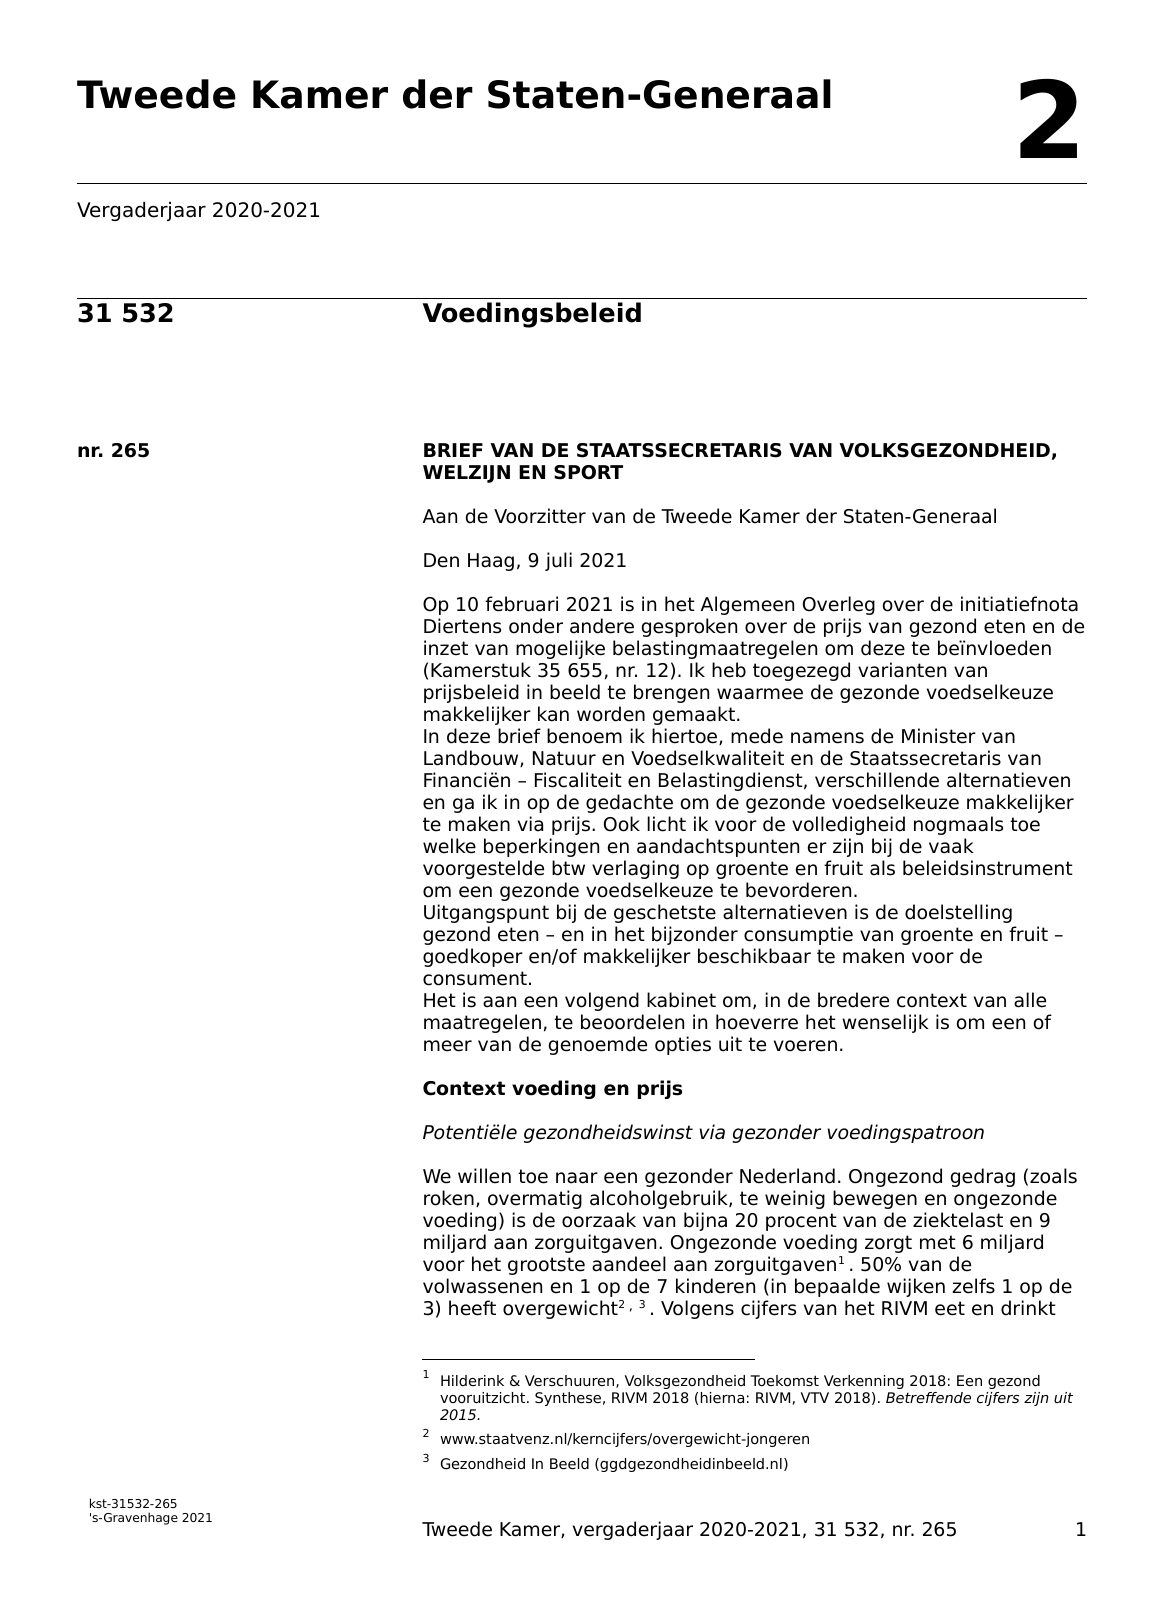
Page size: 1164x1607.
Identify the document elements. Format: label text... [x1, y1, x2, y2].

text kst-31532-265 [88, 1497, 323, 1511]
text We willen toe naar een gezonder Nederland. Ongezond gedrag (zoals roken, overmatig alcoholgebruik, te weinig bewegen en ongezonde voeding) is de oorzaak van bijna 20 procent van de ziektelast en 9 miljard aan zorguitgaven. Ongezonde voeding zorgt met 6 miljard voor het grootste aandeel aan zorguitgaven. 50% van de volwassenen en 1 op de 7 kinderen (in bepaalde wijken zelfs 1 op de 3) heeft overgewicht, . Volgens cijfers van het RIVM eet en drinkt [422, 1166, 1087, 1320]
text Het is aan een volgend kabinet om, in de bredere context van alle maatregelen, te beoordelen in hoeverre het wenselijk is om een of meer van de genoemde opties uit te voeren. [422, 990, 1087, 1056]
text Aan de Voorzitter van de Tweede Kamer der Staten-Generaal [422, 506, 1087, 528]
text Den Haag, 9 juli 2021 [422, 550, 1087, 572]
text Uitgangspunt bij de geschetste alternatieven is de doelstelling gezond eten – en in het bijzonder consumptie van groente en fruit – goedkoper en/of makkelijker beschikbaar te maken voor de consument. [422, 902, 1087, 990]
text Gezondheid In Beeld (ggdgezondheidinbeeld.nl) [422, 1452, 1087, 1474]
table_cell Vergaderjaar 2020-2021 [77, 184, 1087, 298]
subtitle nr. 265 BRIEF VAN DE STAATSSECRETARIS VAN VOLKSGEZONDHEID, WELZIJN EN SPORT [77, 440, 1087, 484]
text Op 10 februari 2021 is in het Algemeen Overleg over de initiatiefnota Diertens onder andere gesproken over de prijs van gezond eten en de inzet van mogelijke belastingmaatregelen om deze te beïnvloeden (Kamerstuk 35 655, nr. 12). Ik heb toegezegd varianten van prijsbeleid in beeld te brengen waarmee de gezonde voedselkeuze makkelijker kan worden gemaakt. [422, 594, 1087, 726]
subtitle Potentiële gezondheidswinst via gezonder voedingspatroon [422, 1122, 1087, 1144]
subtitle Context voeding en prijs [422, 1078, 1087, 1100]
subtitle 31 532 Voedingsbeleid [77, 299, 1087, 329]
table_header 2 [886, 59, 1087, 183]
text In deze brief benoem ik hiertoe, mede namens de Minister van Landbouw, Natuur en Voedselkwaliteit en de Staatssecretaris van Financiën – Fiscaliteit en Belastingdienst, verschillende alternatieven en ga ik in op de gedachte om de gezonde voedselkeuze makkelijker te maken via prijs. Ook licht ik voor de volledigheid nogmaals toe welke beperkingen en aandachtspunten er zijn bij de vaak voorgestelde btw verlaging op groente en fruit als beleidsinstrument om een gezonde voedselkeuze te bevorderen. [422, 726, 1087, 902]
table_header Tweede Kamer der Staten-Generaal [77, 59, 886, 183]
text www.staatvenz.nl/kerncijfers/overgewicht-jongeren [422, 1427, 1087, 1449]
text 's-Gravenhage 2021 [88, 1511, 323, 1525]
text Hilderink & Verschuuren, Volksgezondheid Toekomst Verkenning 2018: Een gezond vooruitzicht. Synthese, RIVM 2018 (hierna: RIVM, VTV 2018). Betreffende cijfers zijn uit 2015. [422, 1368, 1087, 1424]
